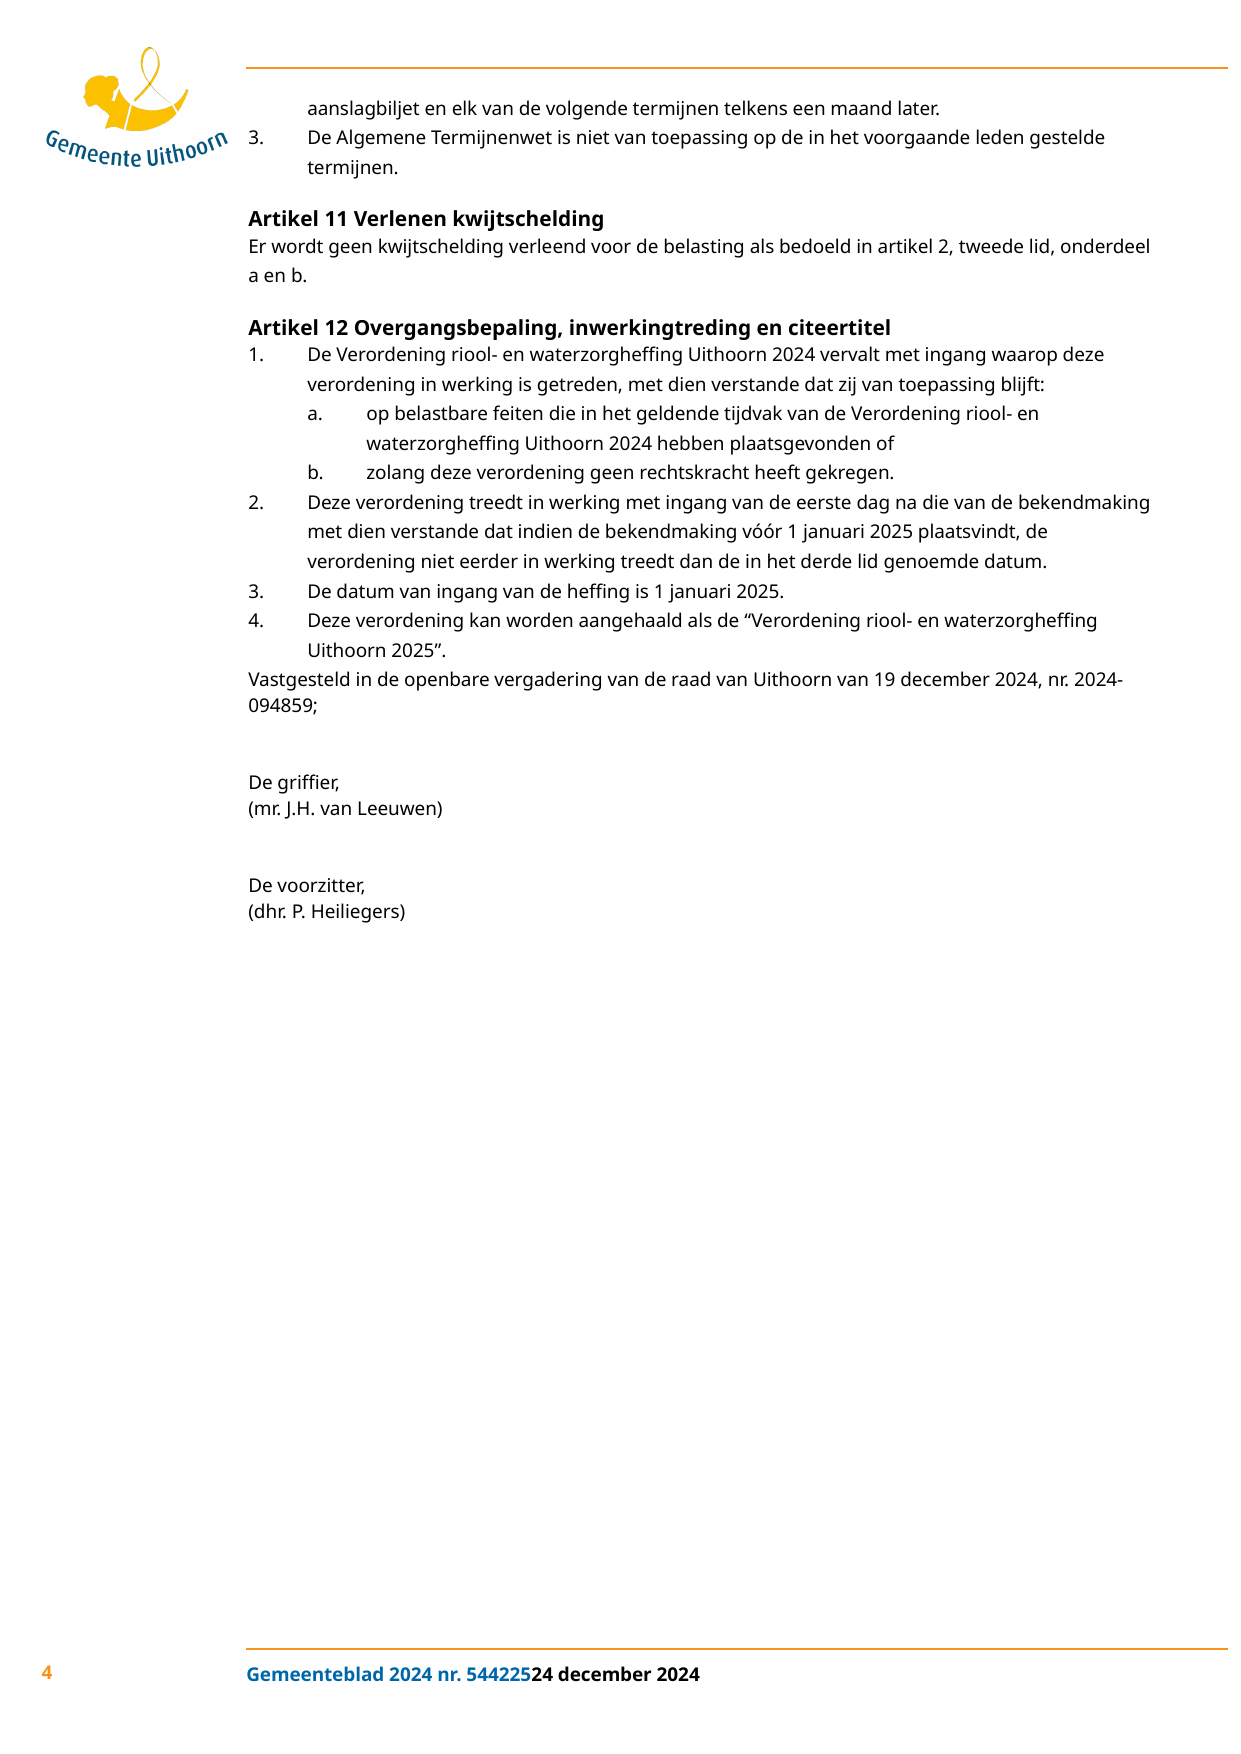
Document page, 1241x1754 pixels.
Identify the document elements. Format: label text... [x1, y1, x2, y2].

list De datum van ingang van de heffing is 1 januari 2025. [248, 578, 1152, 604]
text (dhr. P. Heiliegers) [248, 898, 1152, 924]
list op belastbare feiten die in het geldende tijdvak van de Verordening riool- en waterzorgheffing Uithoorn 2024 hebben plaatsgevonden of [307, 400, 1152, 456]
text Artikel 11 Verlenen kwijtschelding [248, 204, 1152, 233]
text Vastgesteld in de openbare vergadering van de raad van Uithoorn van 19 december 2024, nr. 2024-094859; [248, 667, 1152, 718]
list Deze verordening treedt in werking met ingang van de eerste dag na die van de bekendmaking met dien verstande dat indien de bekendmaking vóór 1 januari 2025 plaatsvindt, de verordening niet eerder in werking treedt dan de in het derde lid genoemde datum. [248, 489, 1152, 574]
list aanslagbiljet en elk van de volgende termijnen telkens een maand later. [248, 95, 1152, 121]
text Er wordt geen kwijtschelding verleend voor de belasting als bedoeld in artikel 2, tweede lid, onderdeel a en b. [248, 233, 1152, 288]
list De Algemene Termijnenwet is niet van toepassing op de in het voorgaande leden gestelde termijnen. [248, 124, 1152, 180]
list Deze verordening kan worden aangehaald als de “Verordening riool- en waterzorgheffing Uithoorn 2025”. [248, 607, 1152, 663]
picture [41, 47, 231, 172]
text (mr. J.H. van Leeuwen) [248, 795, 1152, 821]
text De griffier, [248, 769, 1152, 795]
list De Verordening riool- en waterzorgheffing Uithoorn 2024 vervalt met ingang waarop deze verordening in werking is getreden, met dien verstande dat zij van toepassing blijft: [248, 341, 1152, 397]
list zolang deze verordening geen rechtskracht heeft gekregen. [307, 459, 1152, 485]
text De voorzitter, [248, 872, 1152, 898]
text Artikel 12 Overgangsbepaling, inwerkingtreding en citeertitel [248, 313, 1152, 341]
